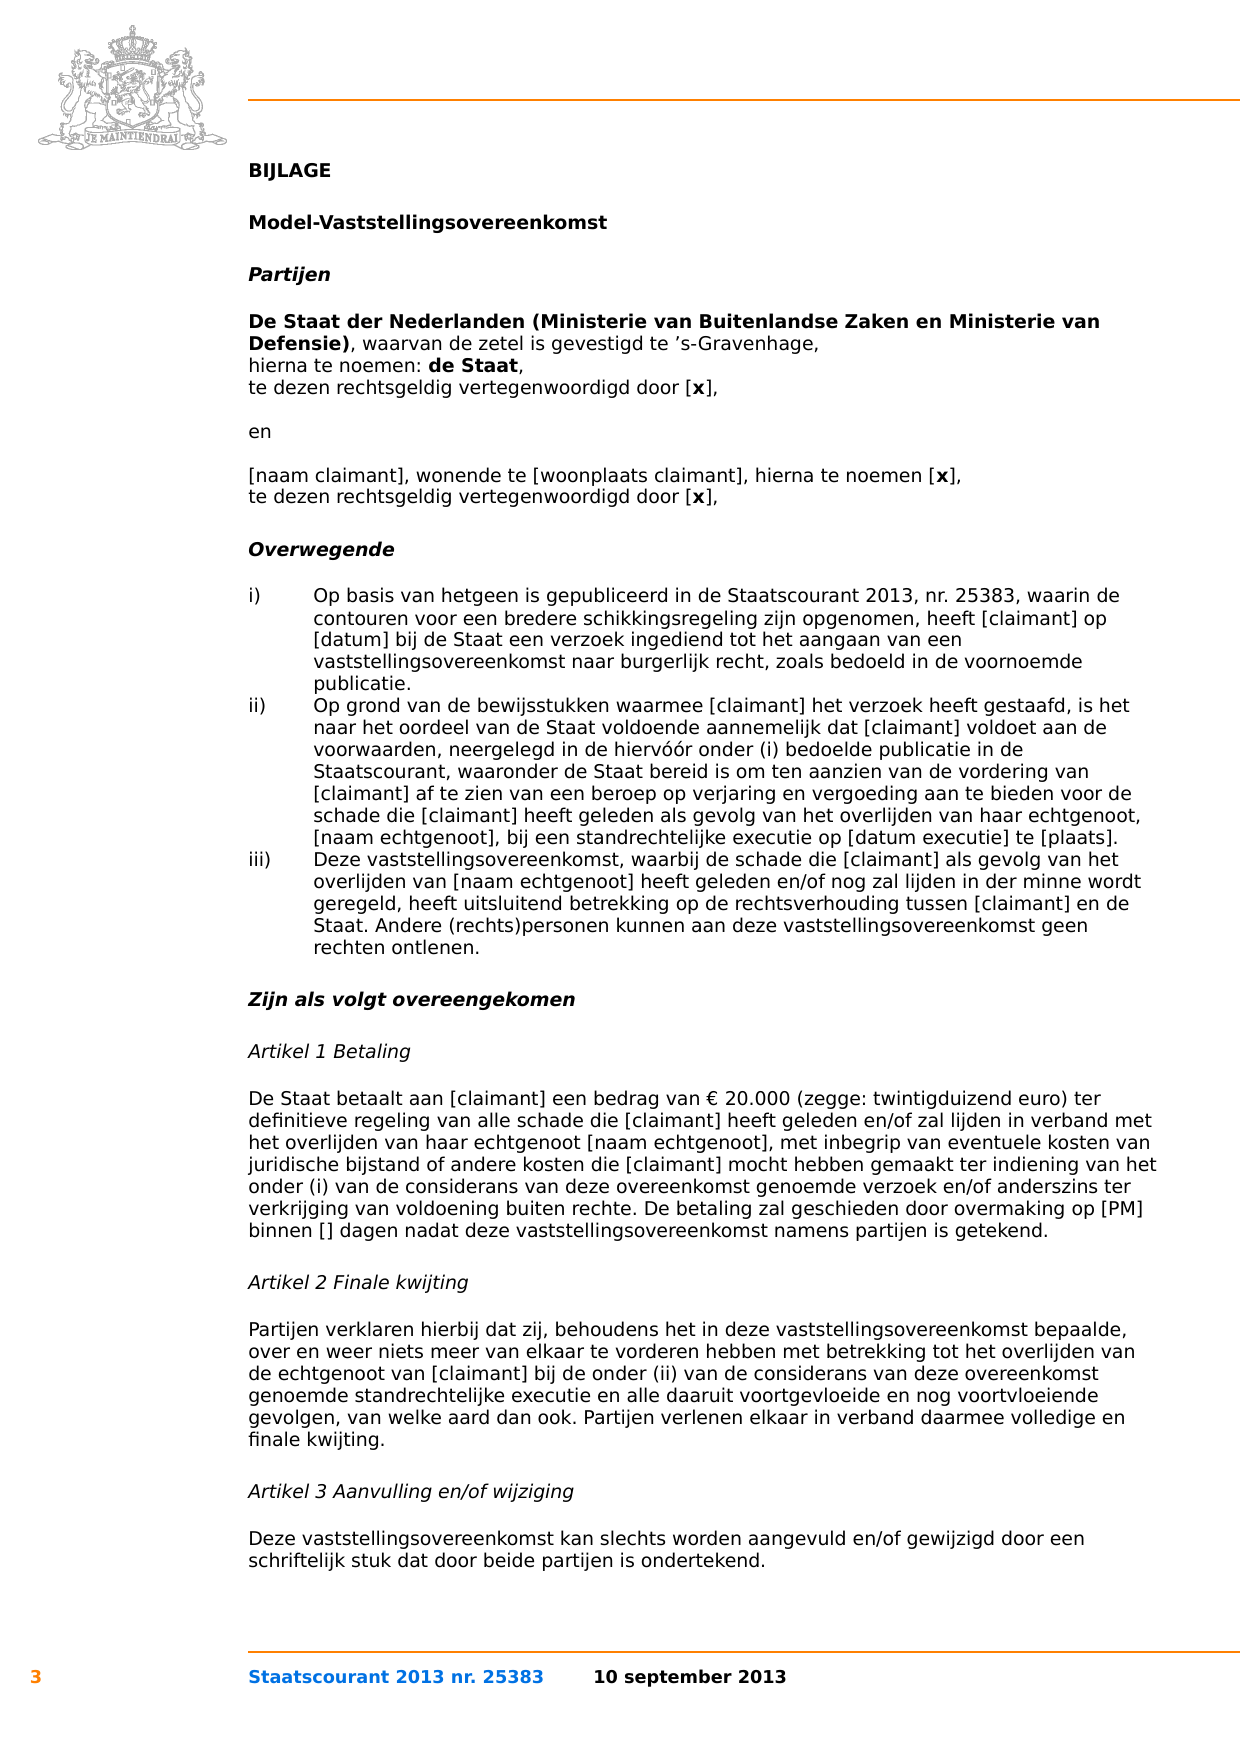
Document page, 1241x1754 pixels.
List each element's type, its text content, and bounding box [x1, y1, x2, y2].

text Partijen verklaren hierbij dat zij, behoudens het in deze vaststellingsovereenkomst bepaalde, over en weer niets meer van elkaar te vorderen hebben met betrekking tot het overlijden van de echtgenoot van [claimant] bij de onder (ii) van de considerans van deze overeenkomst genoemde standrechtelijke executie en alle daaruit voortgevloeide en nog voortvloeiende gevolgen, van welke aard dan ook. Partijen verlenen elkaar in verband daarmee volledige en finale kwijting. [248, 1319, 1163, 1451]
subtitle Artikel 1 Betaling [248, 1041, 1163, 1063]
text [naam claimant], wonende te [woonplaats claimant], hierna te noemen [x], [248, 464, 1163, 486]
text te dezen rechtsgeldig vertegenwoordigd door [x], [248, 377, 1163, 399]
subtitle BIJLAGE [248, 160, 1163, 182]
text De Staat der Nederlanden (Ministerie van Buitenlandse Zaken en Ministerie van Defensie), waarvan de zetel is gevestigd te ’s-Gravenhage, [248, 311, 1163, 355]
subtitle Artikel 2 Finale kwijting [248, 1272, 1163, 1294]
text ii) Op grond van de bewijsstukken waarmee [claimant] het verzoek heeft gestaafd, is het naar het oordeel van de Staat voldoende aannemelijk dat [claimant] voldoet aan de voorwaarden, neergelegd in de hiervóór onder (i) bedoelde publicatie in de Staatscourant, waaronder de Staat bereid is om ten aanzien van de vordering van [claimant] af te zien van een beroep op verjaring en vergoeding aan te bieden voor de schade die [claimant] heeft geleden als gevolg van het overlijden van haar echtgenoot, [naam echtgenoot], bij een standrechtelijke executie op [datum executie] te [plaats]. [248, 695, 1163, 849]
picture [38, 25, 227, 150]
subtitle Model-Vaststellingsovereenkomst [248, 212, 1163, 234]
subtitle Artikel 3 Aanvulling en/of wijziging [248, 1481, 1163, 1503]
subtitle Overwegende [248, 538, 1163, 560]
text en [248, 421, 1163, 443]
text De Staat betaalt aan [claimant] een bedrag van € 20.000 (zegge: twintigduizend euro) ter definitieve regeling van alle schade die [claimant] heeft geleden en/of zal lijden in verband met het overlijden van haar echtgenoot [naam echtgenoot], met inbegrip van eventuele kosten van juridische bijstand of andere kosten die [claimant] mocht hebben gemaakt ter indiening van het onder (i) van de considerans van deze overeenkomst genoemde verzoek en/of anderszins ter verkrijging van voldoening buiten rechte. De betaling zal geschieden door overmaking op [PM] binnen [] dagen nadat deze vaststellingsovereenkomst namens partijen is getekend. [248, 1088, 1163, 1242]
text hierna te noemen: de Staat, [248, 355, 1163, 377]
text i) Op basis van hetgeen is gepubliceerd in de Staatscourant 2013, nr. 25383, waarin de contouren voor een bredere schikkingsregeling zijn opgenomen, heeft [claimant] op [datum] bij de Staat een verzoek ingediend tot het aangaan van een vaststellingsovereenkomst naar burgerlijk recht, zoals bedoeld in de voornoemde publicatie. [248, 585, 1163, 695]
text Deze vaststellingsovereenkomst kan slechts worden aangevuld en/of gewijzigd door een schriftelijk stuk dat door beide partijen is ondertekend. [248, 1528, 1163, 1572]
subtitle Zijn als volgt overeengekomen [248, 989, 1163, 1011]
subtitle Partijen [248, 264, 1163, 286]
text iii) Deze vaststellingsovereenkomst, waarbij de schade die [claimant] als gevolg van het overlijden van [naam echtgenoot] heeft geleden en/of nog zal lijden in der minne wordt geregeld, heeft uitsluitend betrekking op de rechtsverhouding tussen [claimant] en de Staat. Andere (rechts)personen kunnen aan deze vaststellingsovereenkomst geen rechten ontlenen. [248, 849, 1163, 959]
text te dezen rechtsgeldig vertegenwoordigd door [x], [248, 486, 1163, 508]
